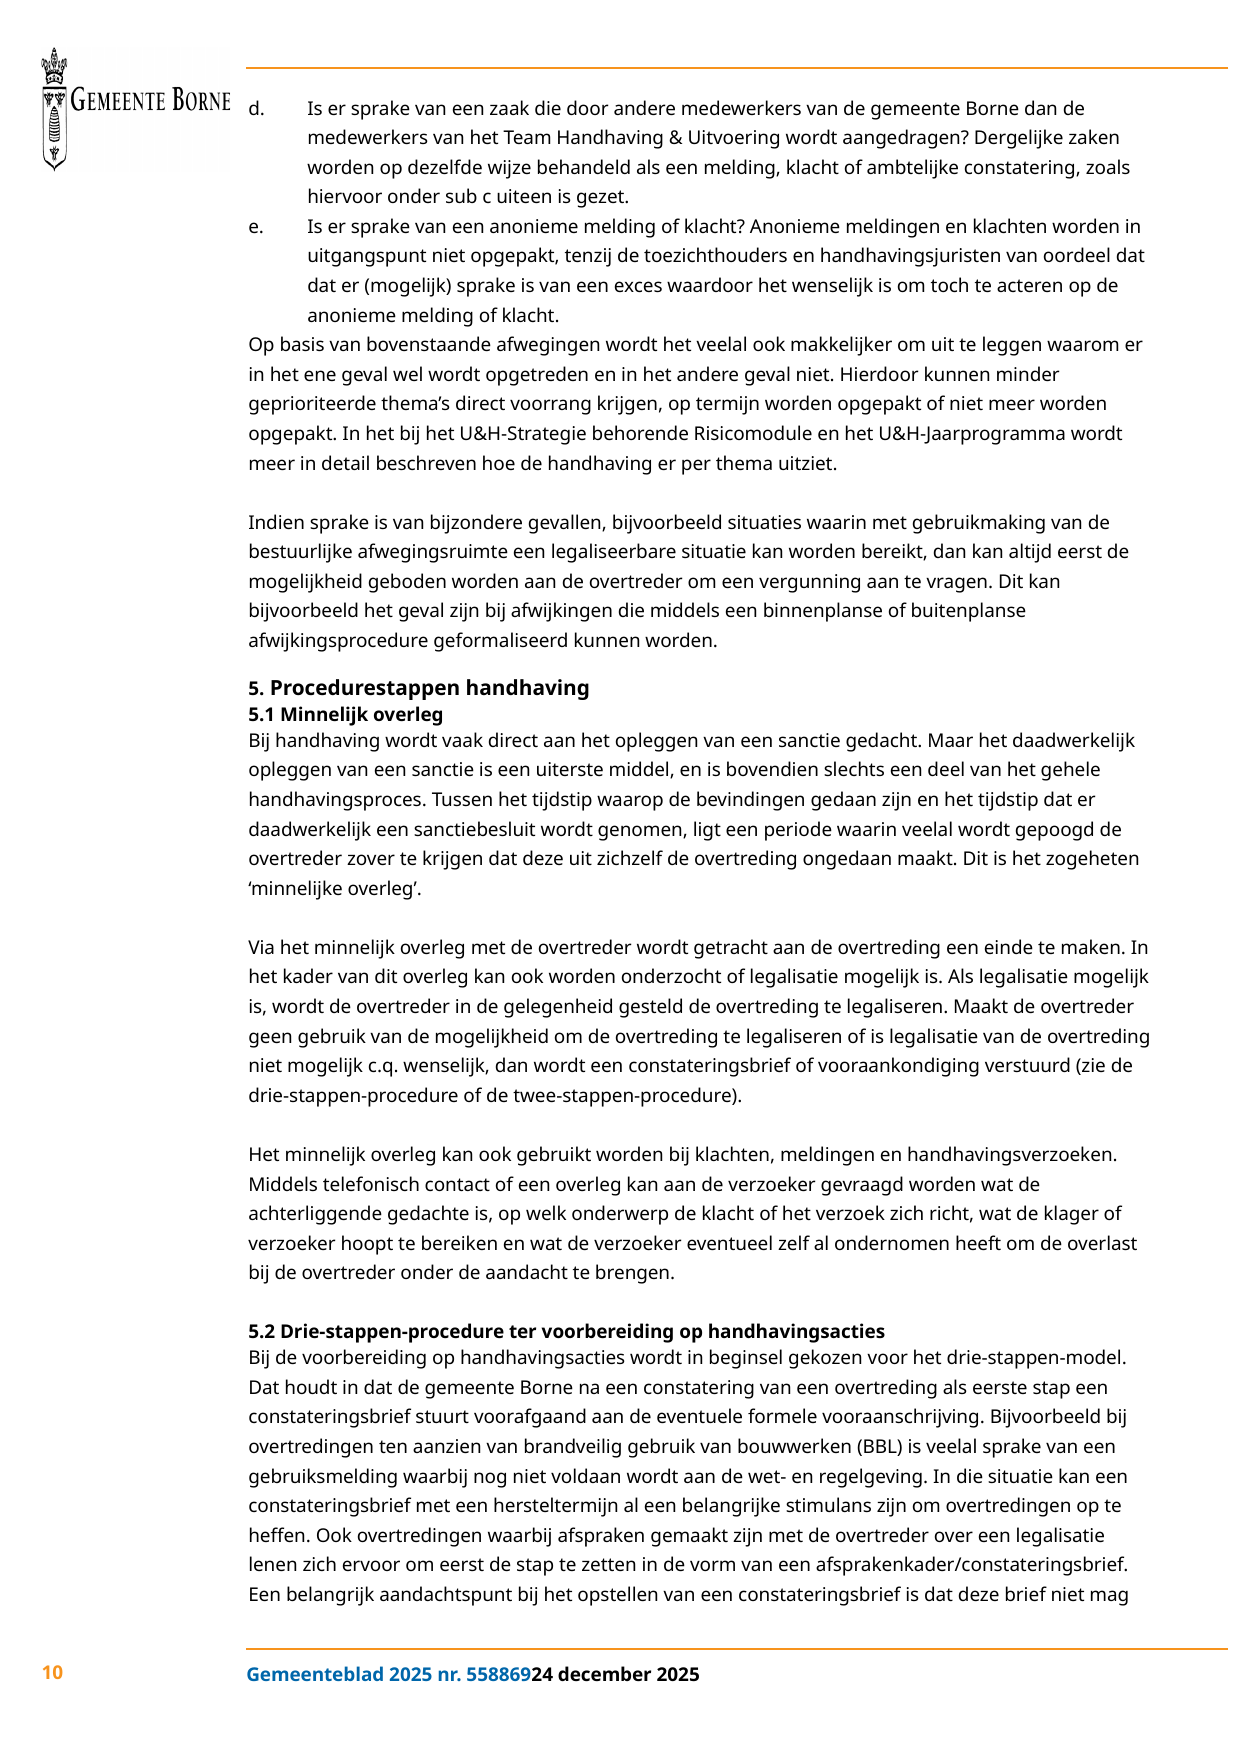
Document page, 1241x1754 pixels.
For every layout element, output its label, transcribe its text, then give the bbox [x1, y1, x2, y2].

text 5. Procedurestappen handhaving [248, 673, 1152, 701]
text Indien sprake is van bijzondere gevallen, bijvoorbeeld situaties waarin met gebruikmaking van de bestuurlijke afwegingsruimte een legaliseerbare situatie kan worden bereikt, dan kan altijd eerst de mogelijkheid geboden worden aan de overtreder om een vergunning aan te vragen. Dit kan bijvoorbeeld het geval zijn bij afwijkingen die middels een binnenplanse of buitenplanse afwijkingsprocedure geformaliseerd kunnen worden. [248, 509, 1152, 653]
text Bij handhaving wordt vaak direct aan het opleggen van een sanctie gedacht. Maar het daadwerkelijk opleggen van een sanctie is een uiterste middel, en is bovendien slechts een deel van het gehele handhavingsproces. Tussen het tijdstip waarop de bevindingen gedaan zijn en het tijdstip dat er daadwerkelijk een sanctiebesluit wordt genomen, ligt een periode waarin veelal wordt gepoogd de overtreder zover te krijgen dat deze uit zichzelf de overtreding ongedaan maakt. Dit is het zogeheten ‘minnelijke overleg’. [248, 727, 1152, 901]
text Bij de voorbereiding op handhavingsacties wordt in beginsel gekozen voor het drie-stappen-model. Dat houdt in dat de gemeente Borne na een constatering van een overtreding als eerste stap een constateringsbrief stuurt voorafgaand aan de eventuele formele vooraanschrijving. Bijvoorbeeld bij overtredingen ten aanzien van brandveilig gebruik van bouwwerken (BBL) is veelal sprake van een gebruiksmelding waarbij nog niet voldaan wordt aan de wet- en regelgeving. In die situatie kan een constateringsbrief met een hersteltermijn al een belangrijke stimulans zijn om overtredingen op te heffen. Ook overtredingen waarbij afspraken gemaakt zijn met de overtreder over een legalisatie lenen zich ervoor om eerst de stap te zetten in de vorm van een afsprakenkader/constateringsbrief. Een belangrijk aandachtspunt bij het opstellen van een constateringsbrief is dat deze brief niet mag [248, 1344, 1152, 1607]
list Is er sprake van een anonieme melding of klacht? Anonieme meldingen en klachten worden in uitgangspunt niet opgepakt, tenzij de toezichthouders en handhavingsjuristen van oordeel dat dat er (mogelijk) sprake is van een exces waardoor het wenselijk is om toch te acteren op de anonieme melding of klacht. [248, 213, 1152, 328]
text 5.2 Drie-stappen-procedure ter voorbereiding op handhavingsacties [248, 1319, 1152, 1344]
picture [41, 47, 231, 172]
text 5.1 Minnelijk overleg [248, 701, 1152, 727]
text Via het minnelijk overleg met de overtreder wordt getracht aan de overtreding een einde te maken. In het kader van dit overleg kan ook worden onderzocht of legalisatie mogelijk is. Als legalisatie mogelijk is, wordt de overtreder in de gelegenheid gesteld de overtreding te legaliseren. Maakt de overtreder geen gebruik van de mogelijkheid om de overtreding te legaliseren of is legalisatie van de overtreding niet mogelijk c.q. wenselijk, dan wordt een constateringsbrief of vooraankondiging verstuurd (zie de drie-stappen-procedure of de twee-stappen-procedure). [248, 934, 1152, 1108]
list Is er sprake van een zaak die door andere medewerkers van de gemeente Borne dan de medewerkers van het Team Handhaving & Uitvoering wordt aangedragen? Dergelijke zaken worden op dezelfde wijze behandeld als een melding, klacht of ambtelijke constatering, zoals hiervoor onder sub c uiteen is gezet. [248, 95, 1152, 209]
text Op basis van bovenstaande afwegingen wordt het veelal ook makkelijker om uit te leggen waarom er in het ene geval wel wordt opgetreden en in het andere geval niet. Hierdoor kunnen minder geprioriteerde thema’s direct voorrang krijgen, op termijn worden opgepakt of niet meer worden opgepakt. In het bij het U&H-Strategie behorende Risicomodule en het U&H-Jaarprogramma wordt meer in detail beschreven hoe de handhaving er per thema uitziet. [248, 331, 1152, 476]
text Het minnelijk overleg kan ook gebruikt worden bij klachten, meldingen en handhavingsverzoeken. Middels telefonisch contact of een overleg kan aan de verzoeker gevraagd worden wat de achterliggende gedachte is, op welk onderwerp de klacht of het verzoek zich richt, wat de klager of verzoeker hoopt te bereiken en wat de verzoeker eventueel zelf al ondernomen heeft om de overlast bij de overtreder onder de aandacht te brengen. [248, 1141, 1152, 1285]
